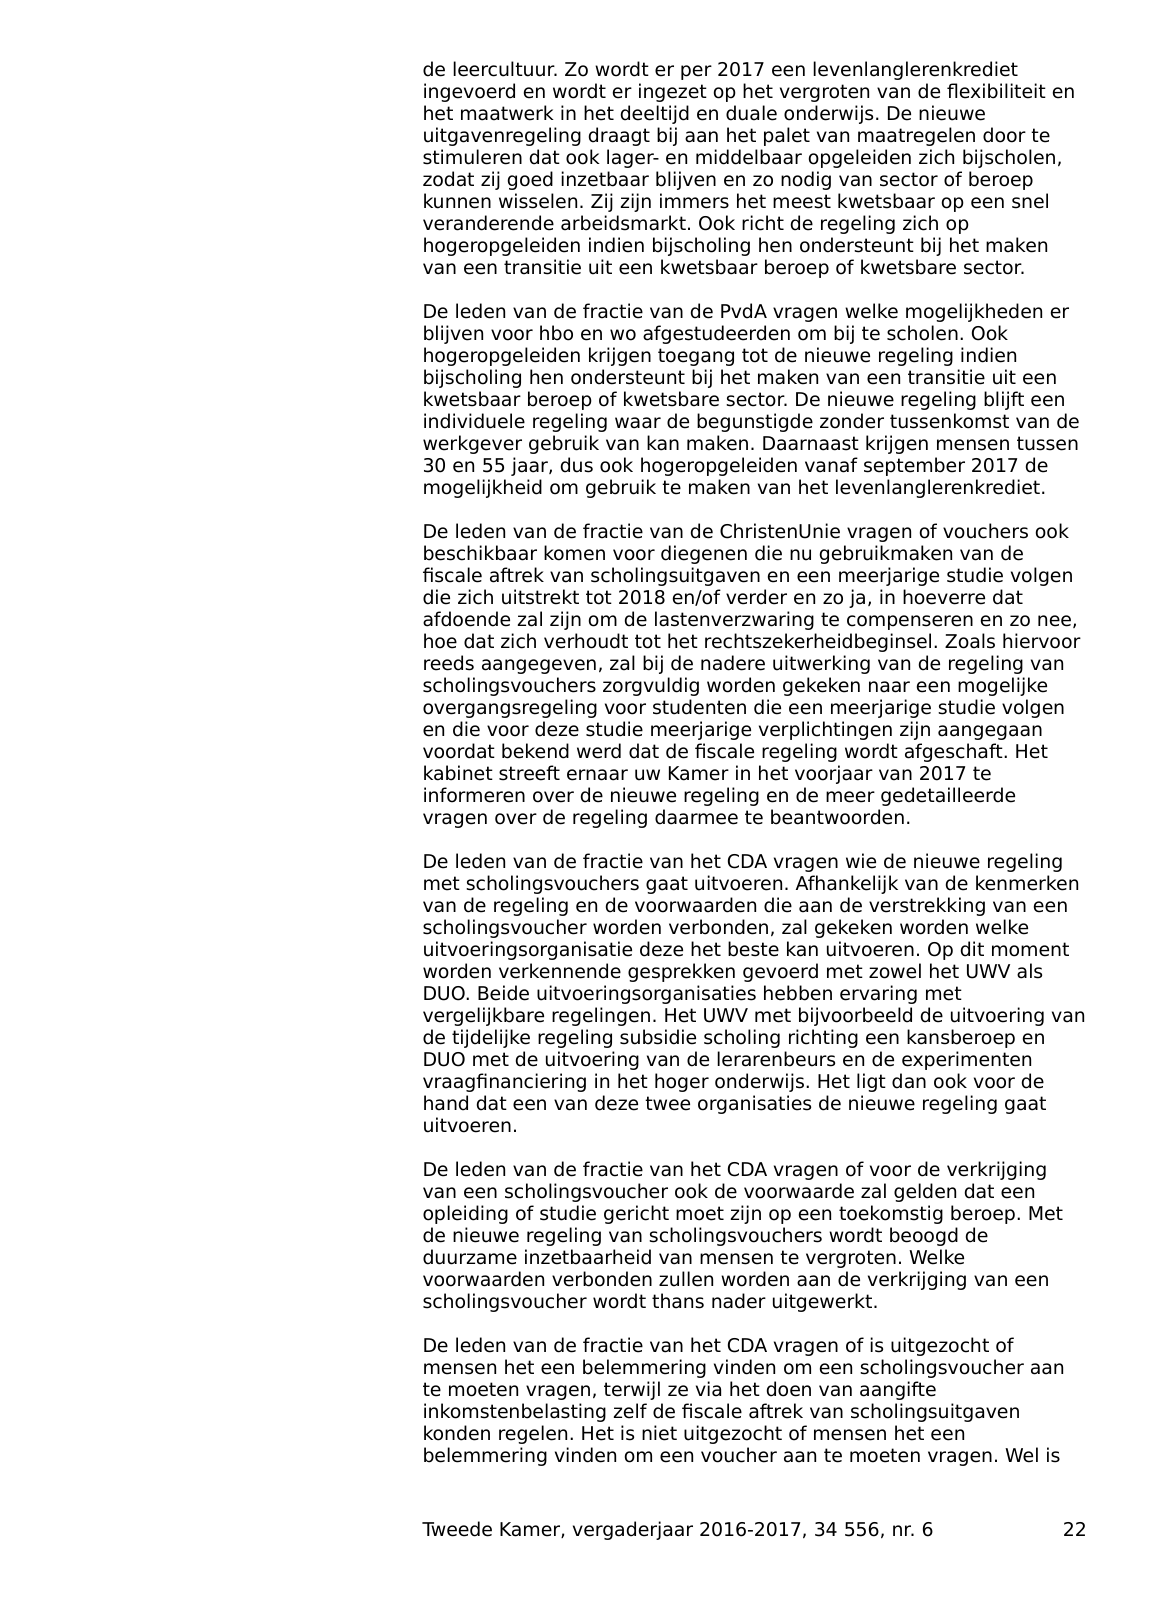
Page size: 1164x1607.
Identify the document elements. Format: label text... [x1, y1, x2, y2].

text De leden van de fractie van het CDA vragen of voor de verkrijging van een scholingsvoucher ook de voorwaarde zal gelden dat een opleiding of studie gericht moet zijn op een toekomstig beroep. Met de nieuwe regeling van scholingsvouchers wordt beoogd de duurzame inzetbaarheid van mensen te vergroten. Welke voorwaarden verbonden zullen worden aan de verkrijging van een scholingsvoucher wordt thans nader uitgewerkt. [422, 1159, 1087, 1313]
text De leden van de fractie van de PvdA vragen welke mogelijkheden er blijven voor hbo en wo afgestudeerden om bij te scholen. Ook hogeropgeleiden krijgen toegang tot de nieuwe regeling indien bijscholing hen ondersteunt bij het maken van een transitie uit een kwetsbaar beroep of kwetsbare sector. De nieuwe regeling blijft een individuele regeling waar de begunstigde zonder tussenkomst van de werkgever gebruik van kan maken. Daarnaast krijgen mensen tussen 30 en 55 jaar, dus ook hogeropgeleiden vanaf september 2017 de mogelijkheid om gebruik te maken van het levenlanglerenkrediet. [422, 301, 1087, 499]
text De leden van de fractie van de ChristenUnie vragen of vouchers ook beschikbaar komen voor diegenen die nu gebruikmaken van de fiscale aftrek van scholingsuitgaven en een meerjarige studie volgen die zich uitstrekt tot 2018 en/of verder en zo ja, in hoeverre dat afdoende zal zijn om de lastenverzwaring te compenseren en zo nee, hoe dat zich verhoudt tot het rechtszekerheidbeginsel. Zoals hiervoor reeds aangegeven, zal bij de nadere uitwerking van de regeling van scholingsvouchers zorgvuldig worden gekeken naar een mogelijke overgangsregeling voor studenten die een meerjarige studie volgen en die voor deze studie meerjarige verplichtingen zijn aangegaan voordat bekend werd dat de fiscale regeling wordt afgeschaft. Het kabinet streeft ernaar uw Kamer in het voorjaar van 2017 te informeren over de nieuwe regeling en de meer gedetailleerde vragen over de regeling daarmee te beantwoorden. [422, 521, 1087, 829]
text De leden van de fractie van het CDA vragen wie de nieuwe regeling met scholingsvouchers gaat uitvoeren. Afhankelijk van de kenmerken van de regeling en de voorwaarden die aan de verstrekking van een scholingsvoucher worden verbonden, zal gekeken worden welke uitvoeringsorganisatie deze het beste kan uitvoeren. Op dit moment worden verkennende gesprekken gevoerd met zowel het UWV als DUO. Beide uitvoeringsorganisaties hebben ervaring met vergelijkbare regelingen. Het UWV met bijvoorbeeld de uitvoering van de tijdelijke regeling subsidie scholing richting een kansberoep en DUO met de uitvoering van de lerarenbeurs en de experimenten vraagfinanciering in het hoger onderwijs. Het ligt dan ook voor de hand dat een van deze twee organisaties de nieuwe regeling gaat uitvoeren. [422, 851, 1087, 1137]
text de leercultuur. Zo wordt er per 2017 een levenlanglerenkrediet ingevoerd en wordt er ingezet op het vergroten van de flexibiliteit en het maatwerk in het deeltijd en duale onderwijs. De nieuwe uitgavenregeling draagt bij aan het palet van maatregelen door te stimuleren dat ook lager- en middelbaar opgeleiden zich bijscholen, zodat zij goed inzetbaar blijven en zo nodig van sector of beroep kunnen wisselen. Zij zijn immers het meest kwetsbaar op een snel veranderende arbeidsmarkt. Ook richt de regeling zich op hogeropgeleiden indien bijscholing hen ondersteunt bij het maken van een transitie uit een kwetsbaar beroep of kwetsbare sector. [422, 59, 1087, 279]
text De leden van de fractie van het CDA vragen of is uitgezocht of mensen het een belemmering vinden om een scholingsvoucher aan te moeten vragen, terwijl ze via het doen van aangifte inkomstenbelasting zelf de fiscale aftrek van scholingsuitgaven konden regelen. Het is niet uitgezocht of mensen het een belemmering vinden om een voucher aan te moeten vragen. Wel is [422, 1335, 1087, 1467]
